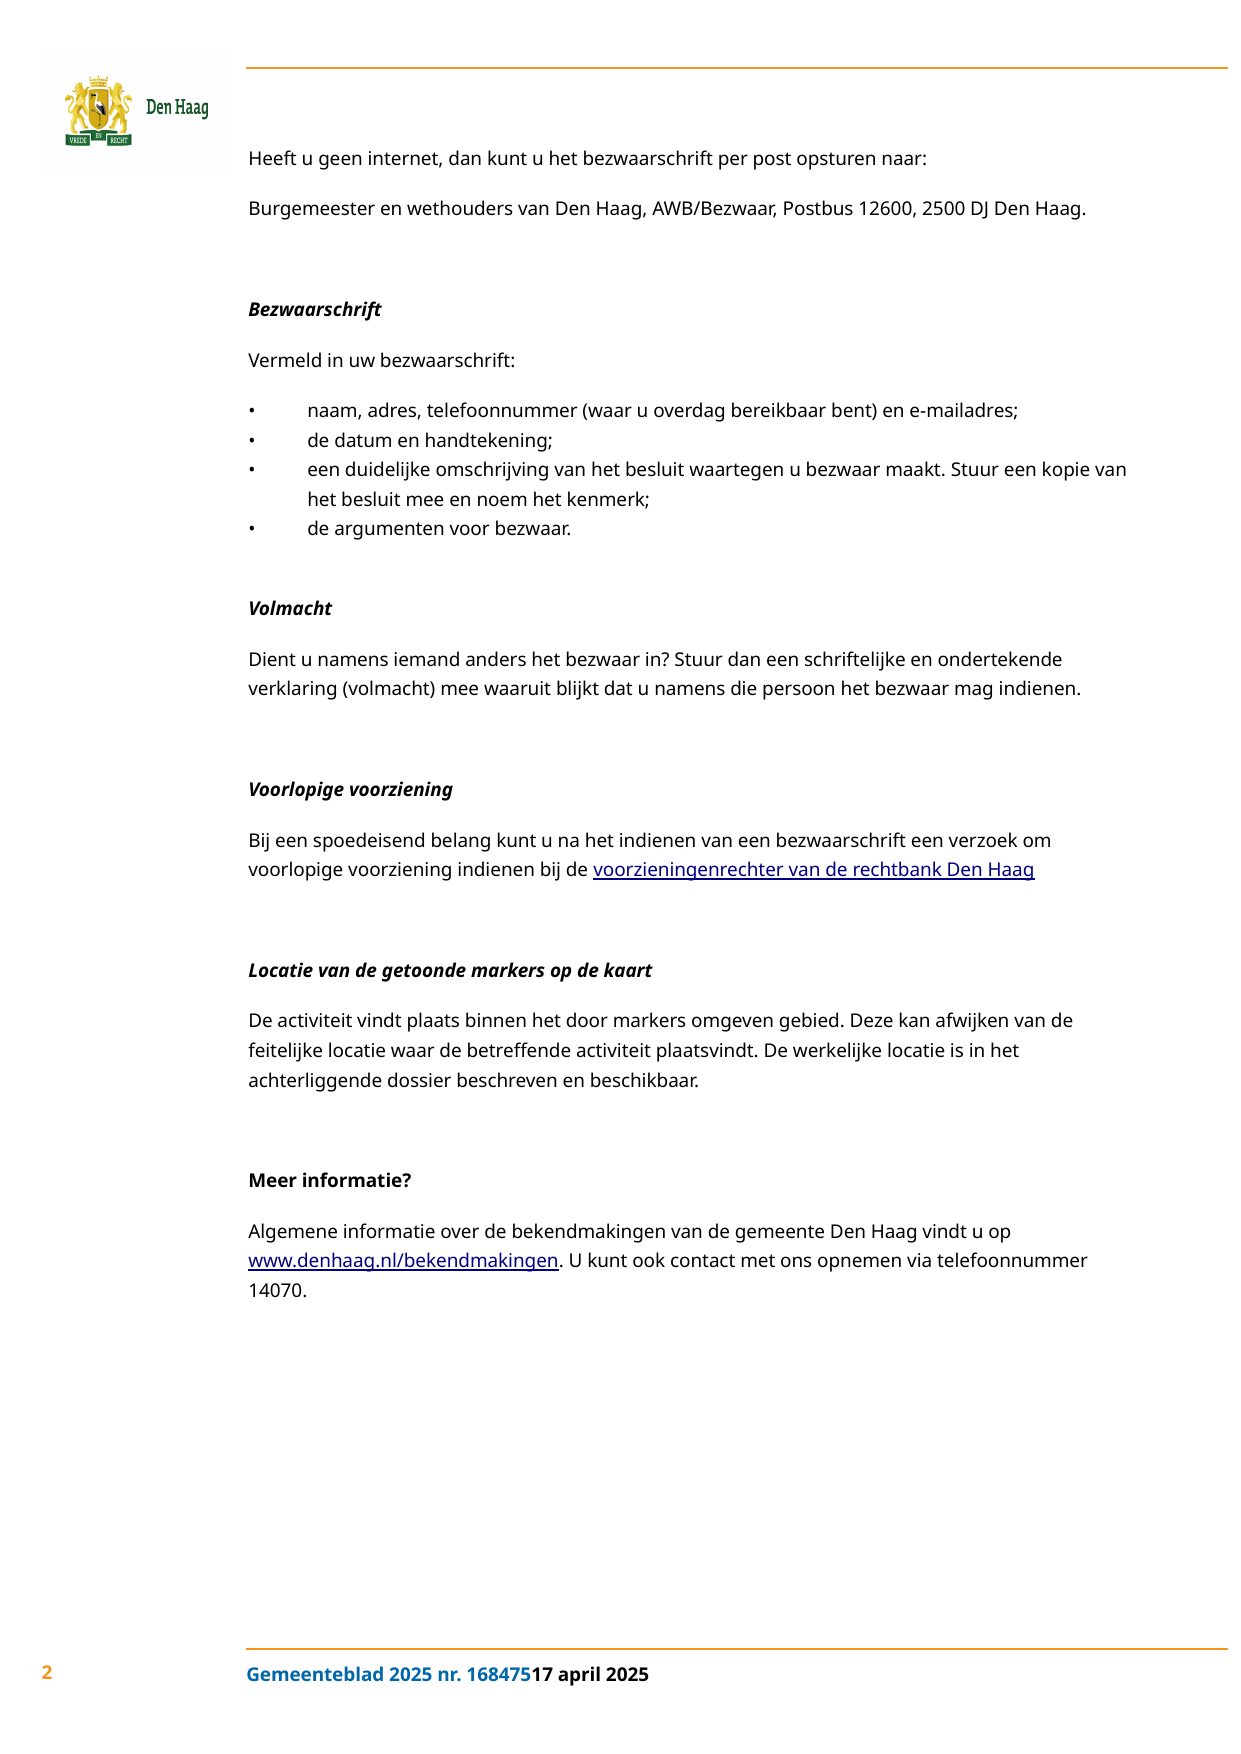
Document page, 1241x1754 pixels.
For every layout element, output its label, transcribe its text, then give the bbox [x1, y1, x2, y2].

text Bij een spoedeisend belang kunt u na het indienen van een bezwaarschrift een verzoek om voorlopige voorziening indienen bij de voorzieningenrechter van de rechtbank Den Haag [248, 827, 1152, 882]
text Bezwaarschrift [248, 296, 1152, 322]
list de argumenten voor bezwaar. [248, 516, 1152, 541]
text Burgemeester en wethouders van Den Haag, AWB/Bezwaar, Postbus 12600, 2500 DJ Den Haag. [248, 196, 1152, 221]
text Vermeld in uw bezwaarschrift: [248, 347, 1152, 373]
text Algemene informatie over de bekendmakingen van de gemeente Den Haag vindt u op www.denhaag.nl/bekendmakingen. U kunt ook contact met ons opnemen via telefoonnummer 14070. [248, 1218, 1152, 1303]
list een duidelijke omschrijving van het besluit waartegen u bezwaar maakt. Stuur een kopie van het besluit mee en noem het kenmerk; [248, 456, 1152, 512]
text Voorlopige voorziening [248, 776, 1152, 802]
text De activiteit vindt plaats binnen het door markers omgeven gebied. Deze kan afwijken van de feitelijke locatie waar de betreffende activiteit plaatsvindt. De werkelijke locatie is in het achterliggende dossier beschreven en beschikbaar. [248, 1008, 1152, 1093]
text Locatie van de getoonde markers op de kaart [248, 957, 1152, 983]
list naam, adres, telefoonnummer (waar u overdag bereikbaar bent) en e-mailadres; [248, 397, 1152, 423]
text Volmacht [248, 596, 1152, 621]
text Heeft u geen internet, dan kunt u het bezwaarschrift per post opsturen naar: [248, 145, 1152, 171]
text Dient u namens iemand anders het bezwaar in? Stuur dan een schriftelijke en ondertekende verklaring (volmacht) mee waaruit blijkt dat u namens die persoon het bezwaar mag indienen. [248, 646, 1152, 701]
picture [41, 47, 231, 172]
text Meer informatie? [248, 1168, 1152, 1193]
list de datum en handtekening; [248, 427, 1152, 453]
